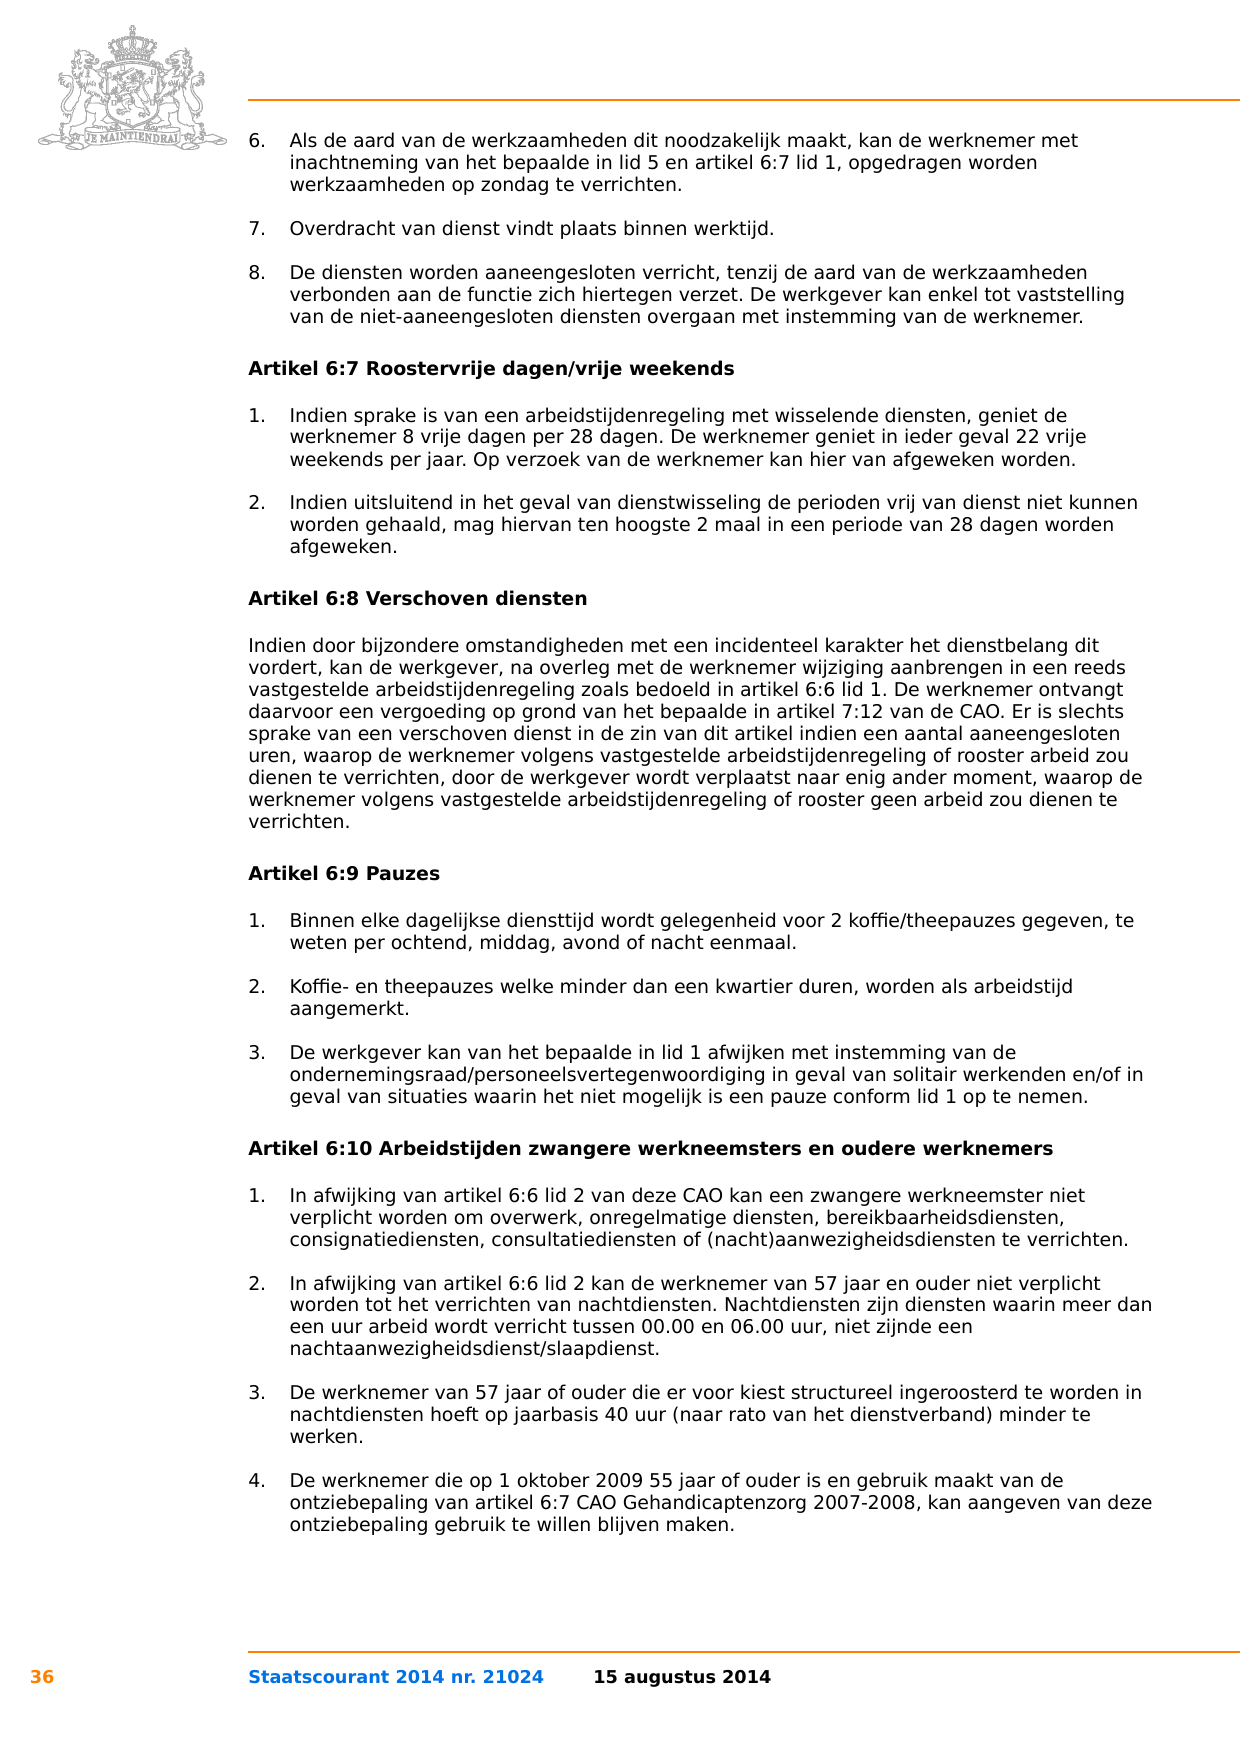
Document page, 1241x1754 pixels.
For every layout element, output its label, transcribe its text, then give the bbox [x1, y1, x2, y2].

text 7. Overdracht van dienst vindt plaats binnen werktijd. [248, 218, 1163, 240]
subtitle Artikel 6:7 Roostervrije dagen/vrije weekends [248, 357, 1163, 379]
text 4. De werknemer die op 1 oktober 2009 55 jaar of ouder is en gebruik maakt van de ontziebepaling van artikel 6:7 CAO Gehandicaptenzorg 2007-2008, kan aangeven van deze ontziebepaling gebruik te willen blijven maken. [248, 1470, 1163, 1536]
text 3. De werknemer van 57 jaar of ouder die er voor kiest structureel ingeroosterd te worden in nachtdiensten hoeft op jaarbasis 40 uur (naar rato van het dienstverband) minder te werken. [248, 1382, 1163, 1448]
picture [38, 25, 227, 150]
text Indien door bijzondere omstandigheden met een incidenteel karakter het dienstbelang dit vordert, kan de werkgever, na overleg met de werknemer wijziging aanbrengen in een reeds vastgestelde arbeidstijdenregeling zoals bedoeld in artikel 6:6 lid 1. De werknemer ontvangt daarvoor een vergoeding op grond van het bepaalde in artikel 7:12 van de CAO. Er is slechts sprake van een verschoven dienst in de zin van dit artikel indien een aantal aaneengesloten uren, waarop de werknemer volgens vastgestelde arbeidstijdenregeling of rooster arbeid zou dienen te verrichten, door de werkgever wordt verplaatst naar enig ander moment, waarop de werknemer volgens vastgestelde arbeidstijdenregeling of rooster geen arbeid zou dienen te verrichten. [248, 635, 1163, 833]
text 1. Indien sprake is van een arbeidstijdenregeling met wisselende diensten, geniet de werknemer 8 vrije dagen per 28 dagen. De werknemer geniet in ieder geval 22 vrije weekends per jaar. Op verzoek van de werknemer kan hier van afgeweken worden. [248, 404, 1163, 470]
subtitle Artikel 6:9 Pauzes [248, 863, 1163, 885]
subtitle Artikel 6:10 Arbeidstijden zwangere werkneemsters en oudere werknemers [248, 1138, 1163, 1159]
text 2. In afwijking van artikel 6:6 lid 2 kan de werknemer van 57 jaar en ouder niet verplicht worden tot het verrichten van nachtdiensten. Nachtdiensten zijn diensten waarin meer dan een uur arbeid wordt verricht tussen 00.00 en 06.00 uur, niet zijnde een nachtaanwezigheidsdienst/slaapdienst. [248, 1272, 1163, 1360]
text 8. De diensten worden aaneengesloten verricht, tenzij de aard van de werkzaamheden verbonden aan de functie zich hiertegen verzet. De werkgever kan enkel tot vaststelling van de niet-aaneengesloten diensten overgaan met instemming van de werknemer. [248, 262, 1163, 327]
text 2. Koffie- en theepauzes welke minder dan een kwartier duren, worden als arbeidstijd aangemerkt. [248, 976, 1163, 1020]
subtitle Artikel 6:8 Verschoven diensten [248, 588, 1163, 610]
text 6. Als de aard van de werkzaamheden dit noodzakelijk maakt, kan de werknemer met inachtneming van het bepaalde in lid 5 en artikel 6:7 lid 1, opgedragen worden werkzaamheden op zondag te verrichten. [248, 130, 1163, 196]
text 2. Indien uitsluitend in het geval van dienstwisseling de perioden vrij van dienst niet kunnen worden gehaald, mag hiervan ten hoogste 2 maal in een periode van 28 dagen worden afgeweken. [248, 492, 1163, 558]
text 1. In afwijking van artikel 6:6 lid 2 van deze CAO kan een zwangere werkneemster niet verplicht worden om overwerk, onregelmatige diensten, bereikbaarheidsdiensten, consignatiediensten, consultatiediensten of (nacht)aanwezigheidsdiensten te verrichten. [248, 1184, 1163, 1251]
text 1. Binnen elke dagelijkse diensttijd wordt gelegenheid voor 2 koffie/theepauzes gegeven, te weten per ochtend, middag, avond of nacht eenmaal. [248, 910, 1163, 954]
text 3. De werkgever kan van het bepaalde in lid 1 afwijken met instemming van de ondernemingsraad/personeelsvertegenwoordiging in geval van solitair werkenden en/of in geval van situaties waarin het niet mogelijk is een pauze conform lid 1 op te nemen. [248, 1042, 1163, 1108]
